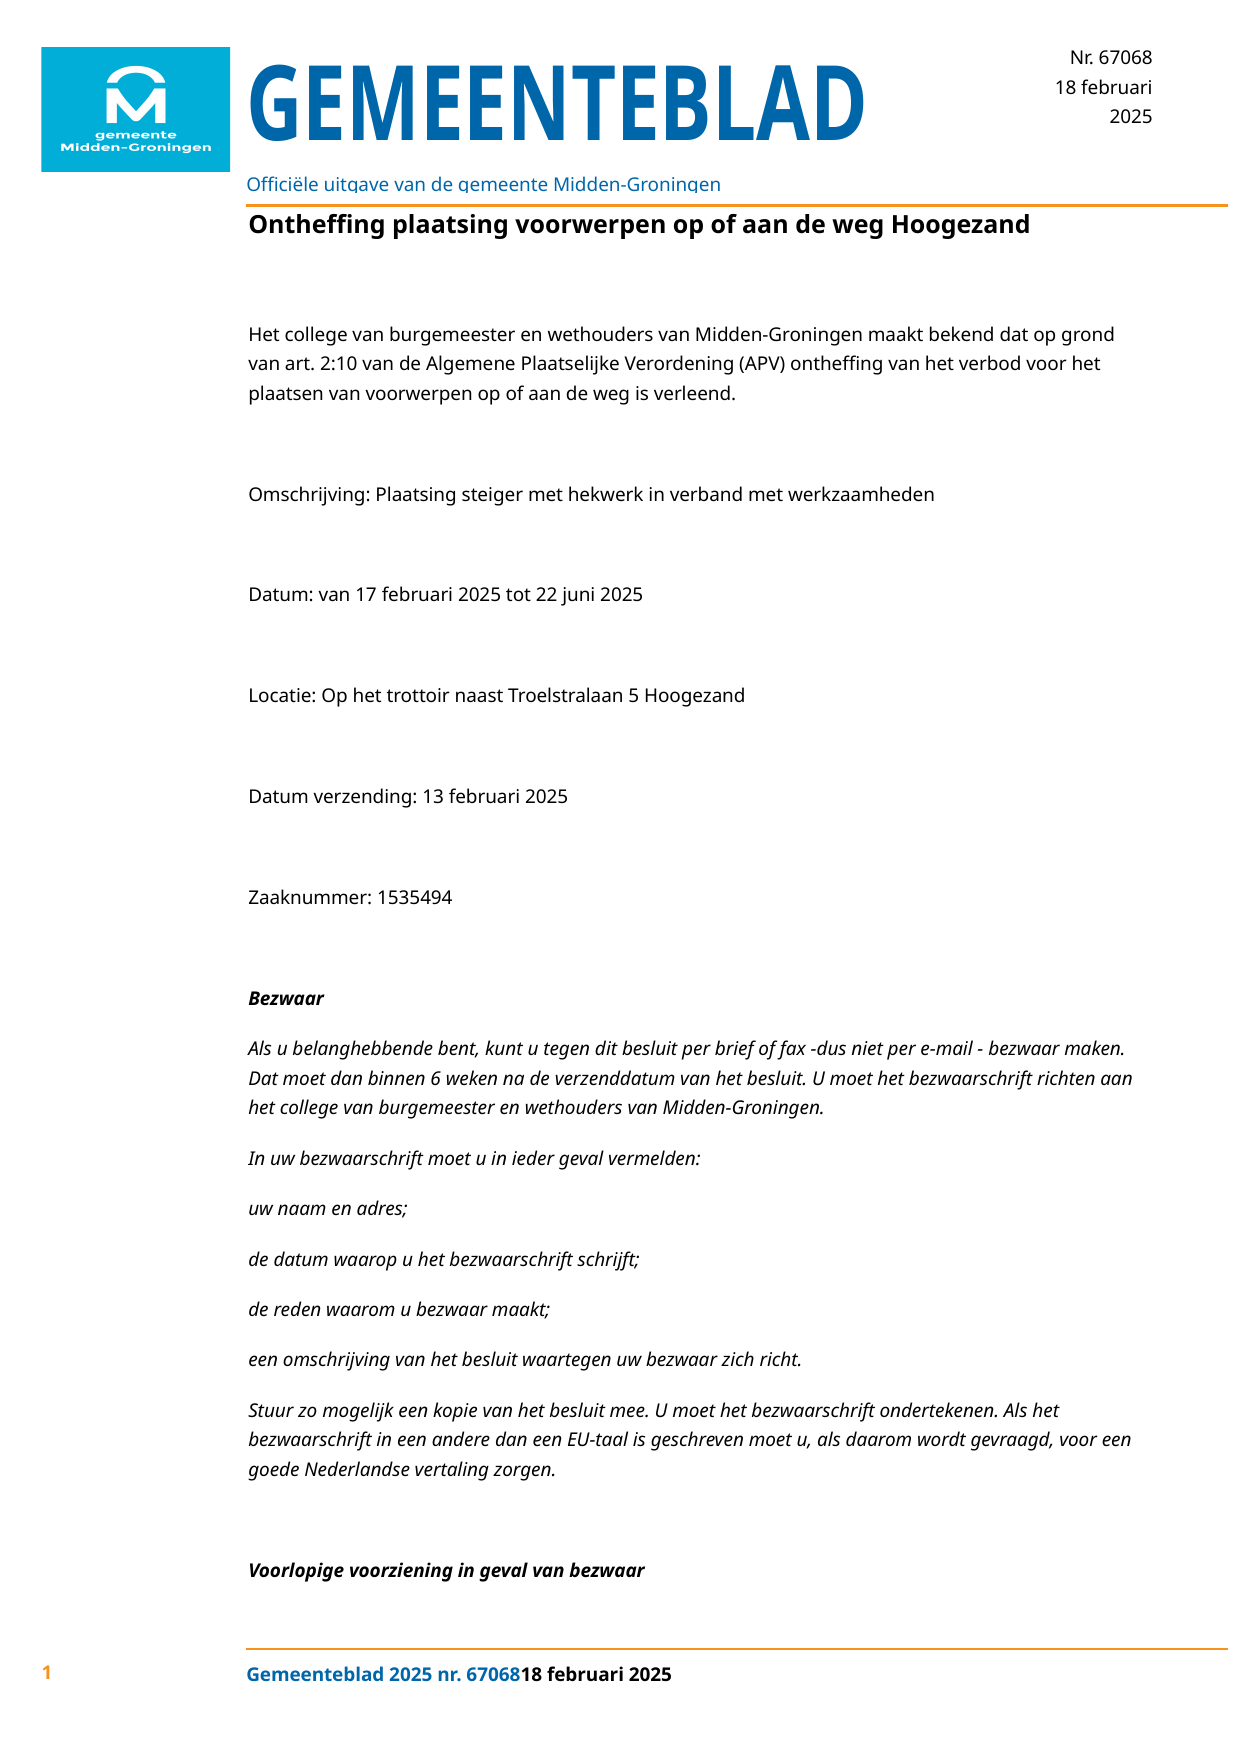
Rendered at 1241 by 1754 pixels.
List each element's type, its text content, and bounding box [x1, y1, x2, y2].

text Voorlopige voorziening in geval van bezwaar [248, 1557, 1152, 1583]
text Datum verzending: 13 februari 2025 [248, 783, 1152, 809]
picture [184, 146, 190, 153]
text Locatie: Op het trottoir naast Troelstralaan 5 Hoogezand [248, 682, 1152, 708]
text Datum: van 17 februari 2025 tot 22 juni 2025 [248, 582, 1152, 607]
text Stuur zo mogelijk een kopie van het besluit mee. U moet het bezwaarschrift ondertekenen. Als het bezwaarschrift in een andere dan een EU-taal is geschreven moet u, als daarom wordt gevraagd, voor een goede Nederlandse vertaling zorgen. [248, 1397, 1152, 1482]
text Omschrijving: Plaatsing steiger met hekwerk in verband met werkzaamheden [248, 481, 1152, 506]
text een omschrijving van het besluit waartegen uw bezwaar zich richt. [248, 1347, 1152, 1372]
text de reden waarom u bezwaar maakt; [248, 1296, 1152, 1322]
picture [108, 66, 164, 82]
text uw naam en adres; [248, 1195, 1152, 1221]
text Zaaknummer: 1535494 [248, 884, 1152, 910]
text de datum waarop u het bezwaarschrift schrijft; [248, 1246, 1152, 1271]
text Bezwaar [248, 985, 1152, 1011]
picture [107, 89, 165, 122]
text In uw bezwaarschrift moet u in ieder geval vermelden: [248, 1145, 1152, 1171]
text Ontheffing plaatsing voorwerpen op of aan de weg Hoogezand [248, 207, 1152, 241]
text Als u belanghebbende bent, kunt u tegen dit besluit per brief of fax -dus niet per e-mail - bezwaar maken. Dat moet dan binnen 6 weken na de verzenddatum van het besluit. U moet het bezwaarschrift richten aan het college van burgemeester en wethouders van Midden-Groningen. [248, 1035, 1152, 1120]
text Het college van burgemeester en wethouders van Midden-Groningen maakt bekend dat op grond van art. 2:10 van de Algemene Plaatselijke Verordening (APV) ontheffing van het verbod voor het plaatsen van voorwerpen op of aan de weg is verleend. [248, 321, 1152, 406]
